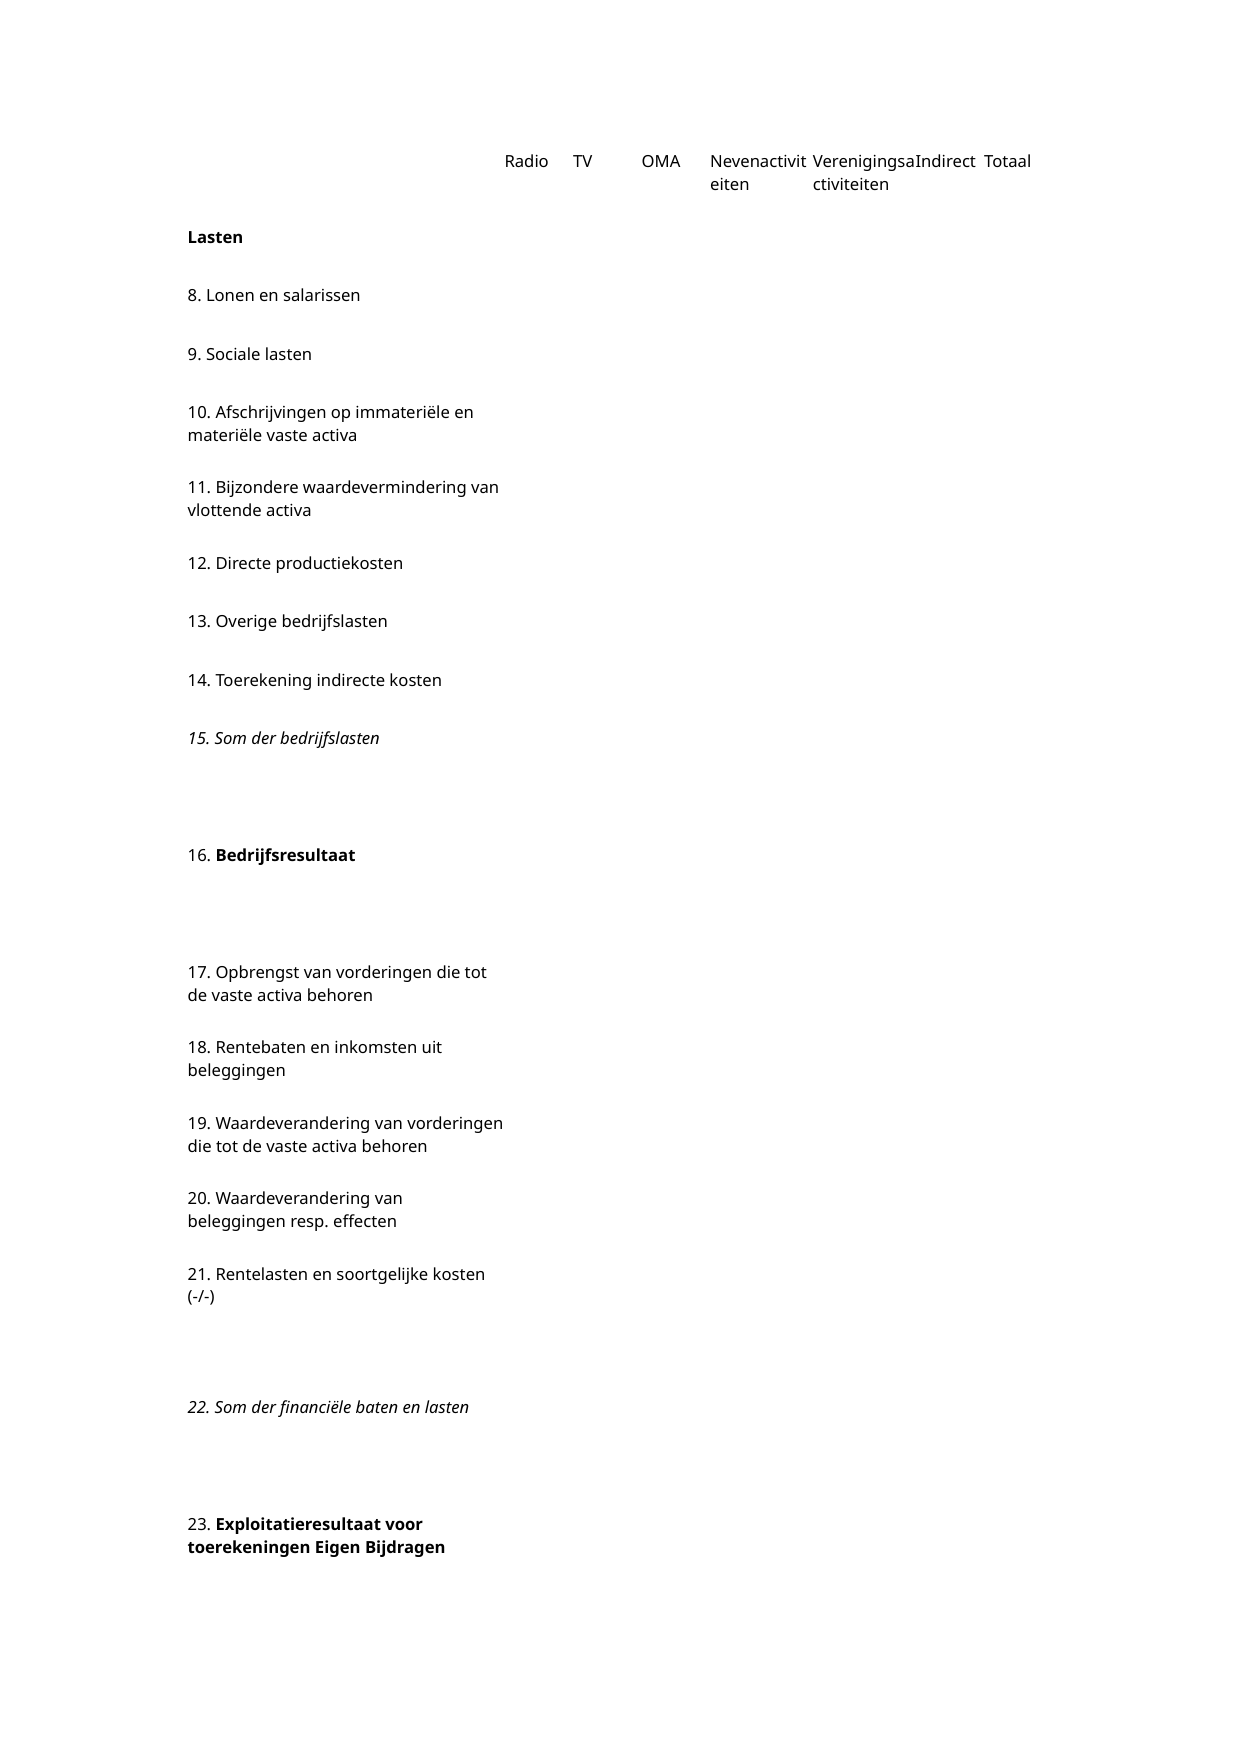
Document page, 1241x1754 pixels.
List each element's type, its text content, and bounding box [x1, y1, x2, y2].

table_cell [984, 552, 1053, 610]
table_cell [641, 961, 710, 1036]
table_cell [984, 1262, 1053, 1338]
table_cell [984, 225, 1053, 284]
table_cell 12. Directe productiekosten [188, 552, 504, 610]
table_header Indirect [915, 150, 984, 225]
table_cell [813, 1111, 915, 1187]
table_cell [915, 1036, 984, 1111]
table_cell [504, 342, 573, 401]
table_cell [984, 1338, 1053, 1396]
table_cell [573, 476, 641, 552]
table_cell [710, 844, 813, 902]
table_cell [573, 1455, 641, 1513]
table_cell [710, 552, 813, 610]
table_cell [813, 1262, 915, 1338]
table_cell [915, 1187, 984, 1262]
table_cell 9. Sociale lasten [188, 342, 504, 401]
table_cell 16. Bedrijfsresultaat [188, 844, 504, 902]
table_cell [573, 1262, 641, 1338]
table_cell [915, 1455, 984, 1513]
table_cell [710, 225, 813, 284]
table_cell [573, 1513, 641, 1588]
table_cell [813, 342, 915, 401]
table_header TV [573, 150, 641, 225]
table_cell [573, 669, 641, 727]
table_cell [915, 1338, 984, 1396]
table_cell [573, 844, 641, 902]
table_cell [710, 342, 813, 401]
table_cell [641, 1338, 710, 1396]
table_cell [710, 1338, 813, 1396]
table_cell [573, 727, 641, 785]
table_cell 19. Waardeverandering van vorderingen die tot de vaste activa behoren [188, 1111, 504, 1187]
table_cell [641, 1036, 710, 1111]
table_cell [984, 785, 1053, 844]
table_cell [504, 1111, 573, 1187]
table_cell [813, 401, 915, 476]
table_cell [641, 844, 710, 902]
table_cell 20. Waardeverandering van beleggingen resp. effecten [188, 1187, 504, 1262]
table_cell [984, 1396, 1053, 1454]
table_cell [813, 284, 915, 342]
table_cell [573, 1338, 641, 1396]
table_cell [915, 844, 984, 902]
table_cell [915, 1111, 984, 1187]
table_cell [984, 610, 1053, 668]
table_cell [710, 1111, 813, 1187]
table_cell [813, 844, 915, 902]
table_cell [641, 476, 710, 552]
table_cell [641, 1396, 710, 1454]
table_cell [573, 284, 641, 342]
table_cell [710, 1036, 813, 1111]
table_cell [504, 401, 573, 476]
table_cell [984, 476, 1053, 552]
table_cell [915, 961, 984, 1036]
table_cell [710, 1513, 813, 1588]
table_cell [710, 902, 813, 961]
table_cell Lasten [188, 225, 504, 284]
table_cell [710, 284, 813, 342]
table_cell [813, 1455, 915, 1513]
table_cell [710, 610, 813, 668]
table_cell [915, 342, 984, 401]
table_cell [504, 610, 573, 668]
table_cell [915, 1396, 984, 1454]
table_cell [984, 342, 1053, 401]
table_cell 21. Rentelasten en soortgelijke kosten (-/-) [188, 1262, 504, 1338]
table_cell [984, 1187, 1053, 1262]
table_cell [504, 785, 573, 844]
table_cell [813, 902, 915, 961]
table_header Radio [504, 150, 573, 225]
table_cell [813, 1338, 915, 1396]
table_cell [813, 1513, 915, 1588]
table_cell [641, 342, 710, 401]
table_cell 15. Som der bedrijfslasten [188, 727, 504, 785]
table_cell [504, 476, 573, 552]
table_cell [710, 1396, 813, 1454]
table_cell [573, 785, 641, 844]
table_cell [573, 961, 641, 1036]
table_cell [641, 1187, 710, 1262]
table_cell [710, 1262, 813, 1338]
table_cell [915, 669, 984, 727]
table_cell [504, 1455, 573, 1513]
table_cell [710, 961, 813, 1036]
table_cell [573, 1396, 641, 1454]
table_cell [984, 961, 1053, 1036]
table_cell [915, 610, 984, 668]
table_cell [710, 785, 813, 844]
table_cell [641, 1262, 710, 1338]
table_cell 22. Som der financiële baten en lasten [188, 1396, 504, 1454]
table_cell [984, 1455, 1053, 1513]
table_cell [573, 1187, 641, 1262]
table_cell [915, 284, 984, 342]
table_cell [504, 669, 573, 727]
table_cell [915, 401, 984, 476]
table_cell [641, 610, 710, 668]
table_cell [710, 727, 813, 785]
table_cell [710, 669, 813, 727]
table_cell [984, 1513, 1053, 1588]
table_cell [573, 552, 641, 610]
table_cell [813, 225, 915, 284]
table_cell [504, 552, 573, 610]
table_cell [915, 785, 984, 844]
table_cell [573, 610, 641, 668]
table_cell [641, 785, 710, 844]
table_cell [641, 1455, 710, 1513]
table_cell [504, 727, 573, 785]
table_cell [641, 669, 710, 727]
table_cell [813, 961, 915, 1036]
table_cell [915, 552, 984, 610]
table_cell [573, 1111, 641, 1187]
table_header [188, 150, 504, 225]
table_cell [984, 401, 1053, 476]
table_cell [188, 902, 504, 961]
table_cell [573, 1036, 641, 1111]
table_cell [504, 902, 573, 961]
table_cell [915, 1513, 984, 1588]
table_cell [573, 225, 641, 284]
table_cell [504, 1036, 573, 1111]
table_header Totaal [984, 150, 1053, 225]
table_cell 10. Afschrijvingen op immateriële en materiële vaste activa [188, 401, 504, 476]
table_cell [504, 1338, 573, 1396]
table_cell [641, 225, 710, 284]
table_cell 23. Exploitatieresultaat voor toerekeningen Eigen Bijdragen [188, 1513, 504, 1588]
table_cell [710, 476, 813, 552]
table_cell [813, 610, 915, 668]
table_cell [915, 225, 984, 284]
table_cell [504, 1396, 573, 1454]
table_cell [573, 342, 641, 401]
table_cell [915, 902, 984, 961]
table_cell [984, 902, 1053, 961]
table_header Verenigingsactiviteiten [813, 150, 915, 225]
table_cell [641, 284, 710, 342]
table_cell [710, 401, 813, 476]
table_cell [504, 1513, 573, 1588]
table_cell [813, 785, 915, 844]
table_cell [641, 727, 710, 785]
table_cell 11. Bijzondere waardevermindering van vlottende activa [188, 476, 504, 552]
table_cell 8. Lonen en salarissen [188, 284, 504, 342]
table_cell [641, 401, 710, 476]
table_cell [813, 1396, 915, 1454]
table_cell [641, 902, 710, 961]
table_cell [188, 1455, 504, 1513]
table_cell [188, 785, 504, 844]
table_cell [504, 1187, 573, 1262]
table_cell [813, 727, 915, 785]
table_cell [641, 552, 710, 610]
table_cell [915, 1262, 984, 1338]
table_cell 14. Toerekening indirecte kosten [188, 669, 504, 727]
table_cell [188, 1338, 504, 1396]
table_cell [813, 476, 915, 552]
table_cell [813, 1036, 915, 1111]
table_cell [641, 1513, 710, 1588]
table_cell [573, 902, 641, 961]
table_cell [984, 844, 1053, 902]
table_header OMA [641, 150, 710, 225]
table_cell [984, 284, 1053, 342]
table_header Nevenactiviteiten [710, 150, 813, 225]
table_cell [573, 401, 641, 476]
table_cell [504, 1262, 573, 1338]
table_cell [984, 727, 1053, 785]
table_cell [984, 1036, 1053, 1111]
table_cell [915, 476, 984, 552]
table_cell [504, 844, 573, 902]
table_cell 18. Rentebaten en inkomsten uit beleggingen [188, 1036, 504, 1111]
table_cell 17. Opbrengst van vorderingen die tot de vaste activa behoren [188, 961, 504, 1036]
table_cell 13. Overige bedrijfslasten [188, 610, 504, 668]
table_cell [984, 669, 1053, 727]
table_cell [504, 225, 573, 284]
table_cell [641, 1111, 710, 1187]
table_cell [813, 1187, 915, 1262]
table_cell [813, 669, 915, 727]
table_cell [915, 727, 984, 785]
table_cell [504, 284, 573, 342]
table_cell [710, 1187, 813, 1262]
table_cell [504, 961, 573, 1036]
table_cell [710, 1455, 813, 1513]
table_cell [984, 1111, 1053, 1187]
table_cell [813, 552, 915, 610]
